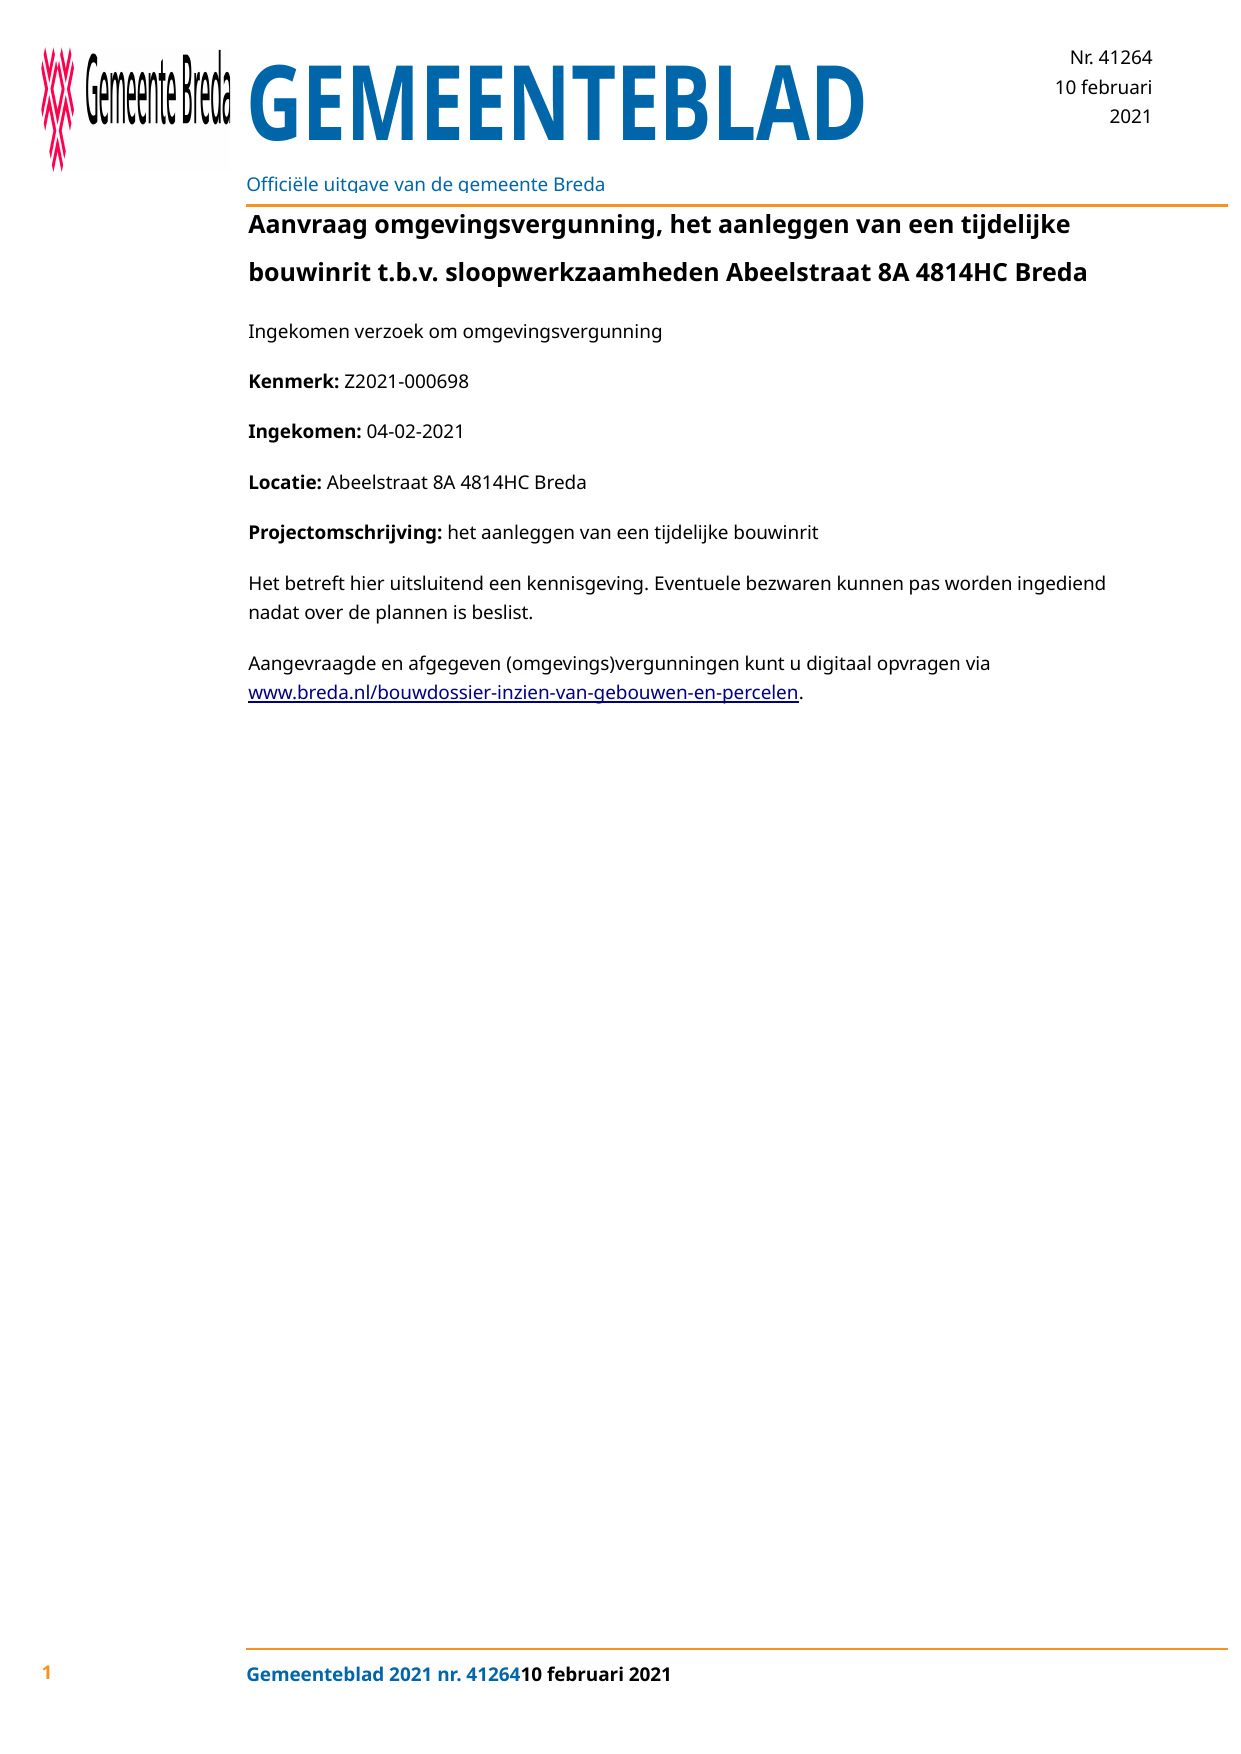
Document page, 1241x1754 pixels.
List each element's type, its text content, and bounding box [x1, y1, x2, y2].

text Ingekomen verzoek om omgevingsvergunning [248, 318, 1152, 344]
text Projectomschrijving: het aanleggen van een tijdelijke bouwinrit [248, 519, 1152, 545]
text Kenmerk: Z2021-000698 [248, 368, 1152, 394]
picture [41, 47, 231, 172]
text Ingekomen: 04-02-2021 [248, 419, 1152, 444]
text Locatie: Abeelstraat 8A 4814HC Breda [248, 469, 1152, 495]
text Aangevraagde en afgegeven (omgevings)vergunningen kunt u digitaal opvragen via www.breda.nl/bouwdossier-inzien-van-gebouwen-en-percelen. [248, 650, 1152, 705]
text Aanvraag omgevingsvergunning, het aanleggen van een tijdelijke bouwinrit t.b.v. sloopwerkzaamheden Abeelstraat 8A 4814HC Breda [248, 207, 1152, 288]
text Het betreft hier uitsluitend een kennisgeving. Eventuele bezwaren kunnen pas worden ingediend nadat over de plannen is beslist. [248, 570, 1152, 625]
